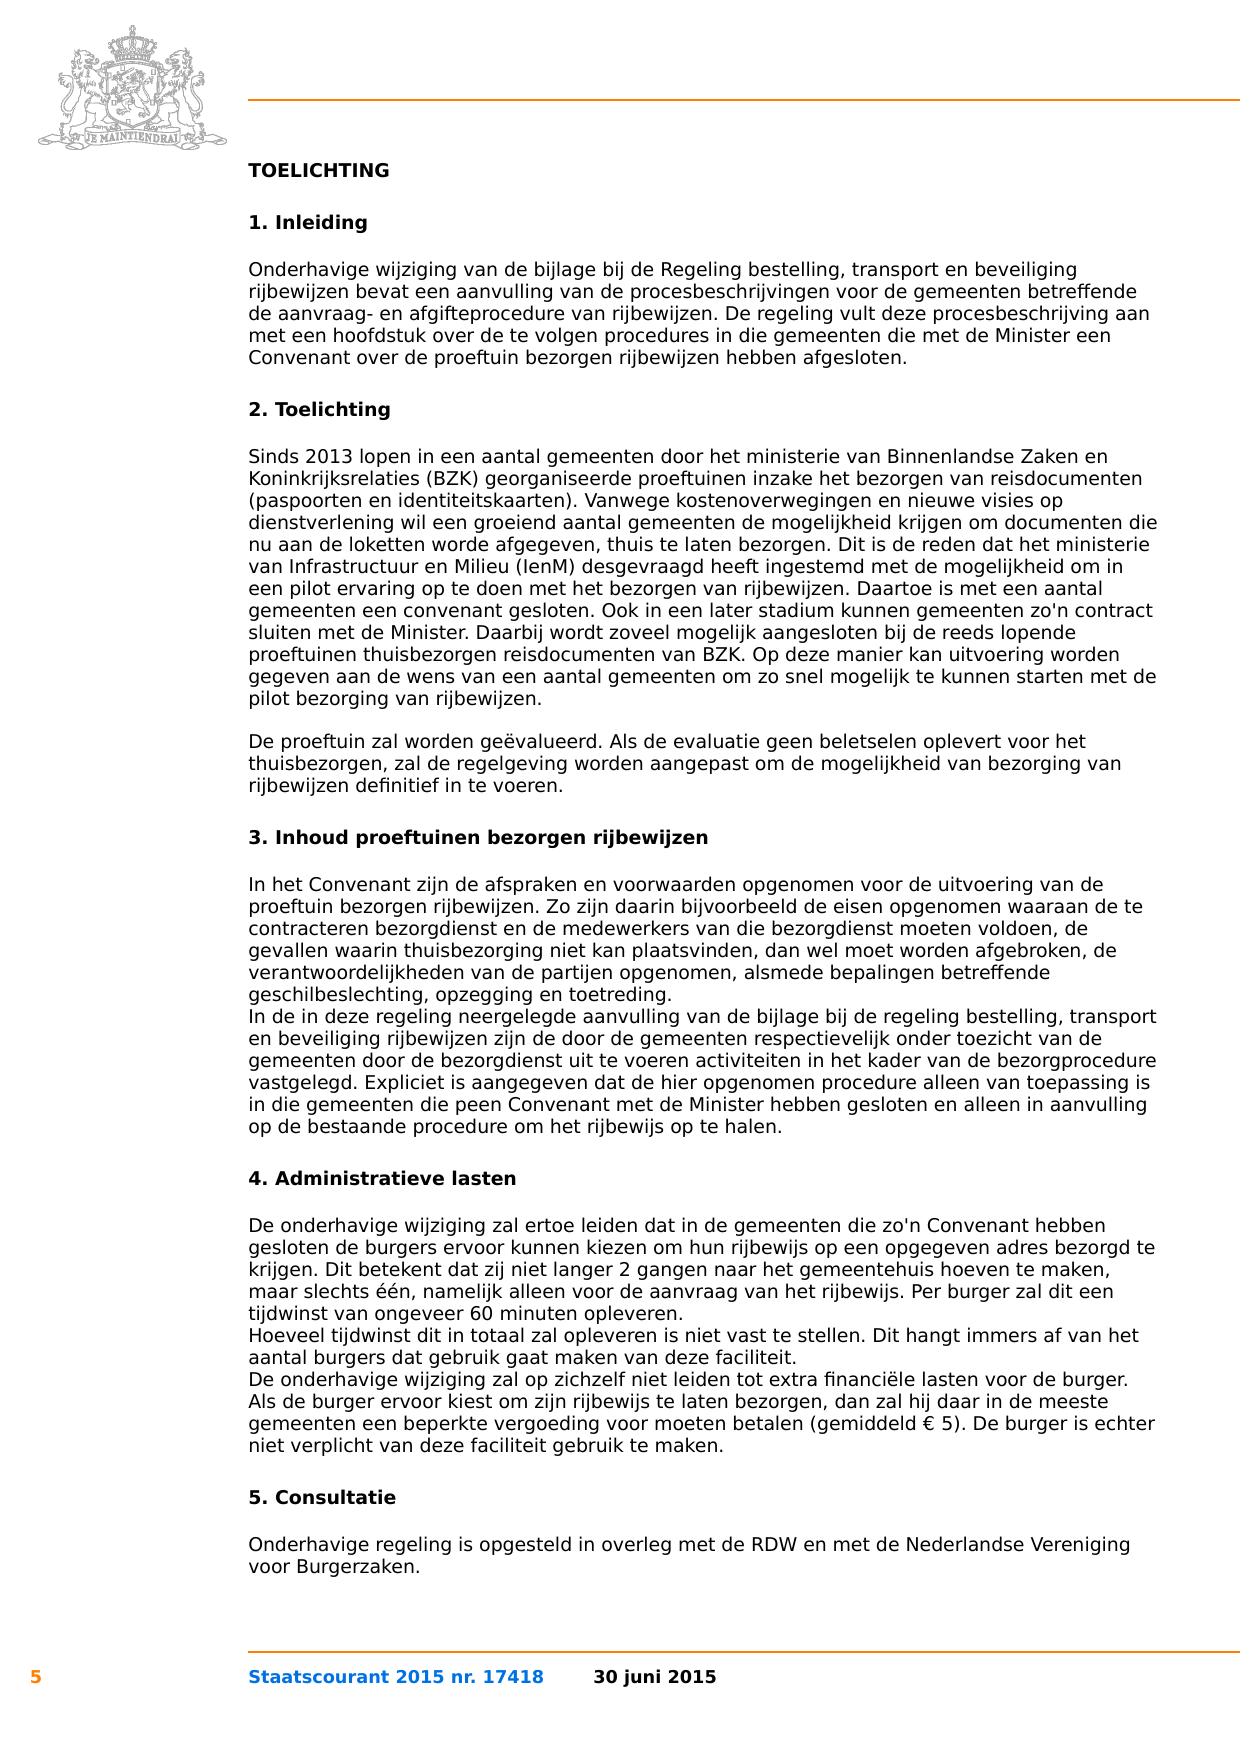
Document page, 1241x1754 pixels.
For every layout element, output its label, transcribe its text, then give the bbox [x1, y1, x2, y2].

text De onderhavige wijziging zal ertoe leiden dat in de gemeenten die zo'n Convenant hebben gesloten de burgers ervoor kunnen kiezen om hun rijbewijs op een opgegeven adres bezorgd te krijgen. Dit betekent dat zij niet langer 2 gangen naar het gemeentehuis hoeven te maken, maar slechts één, namelijk alleen voor de aanvraag van het rijbewijs. Per burger zal dit een tijdwinst van ongeveer 60 minuten opleveren. [248, 1215, 1163, 1325]
text De proeftuin zal worden geëvalueerd. Als de evaluatie geen beletselen oplevert voor het thuisbezorgen, zal de regelgeving worden aangepast om de mogelijkheid van bezorging van rijbewijzen definitief in te voeren. [248, 731, 1163, 797]
text Onderhavige regeling is opgesteld in overleg met de RDW en met de Nederlandse Vereniging voor Burgerzaken. [248, 1534, 1163, 1578]
text In het Convenant zijn de afspraken en voorwaarden opgenomen voor de uitvoering van de proeftuin bezorgen rijbewijzen. Zo zijn daarin bijvoorbeeld de eisen opgenomen waaraan de te contracteren bezorgdienst en de medewerkers van die bezorgdienst moeten voldoen, de gevallen waarin thuisbezorging niet kan plaatsvinden, dan wel moet worden afgebroken, de verantwoordelijkheden van de partijen opgenomen, alsmede bepalingen betreffende geschilbeslechting, opzegging en toetreding. [248, 874, 1163, 1006]
picture [38, 25, 227, 150]
subtitle 2. Toelichting [248, 399, 1163, 421]
text Onderhavige wijziging van de bijlage bij de Regeling bestelling, transport en beveiliging rijbewijzen bevat een aanvulling van de procesbeschrijvingen voor de gemeenten betreffende de aanvraag- en afgifteprocedure van rijbewijzen. De regeling vult deze procesbeschrijving aan met een hoofdstuk over de te volgen procedures in die gemeenten die met de Minister een Convenant over de proeftuin bezorgen rijbewijzen hebben afgesloten. [248, 259, 1163, 369]
text Hoeveel tijdwinst dit in totaal zal opleveren is niet vast te stellen. Dit hangt immers af van het aantal burgers dat gebruik gaat maken van deze faciliteit. [248, 1325, 1163, 1369]
text De onderhavige wijziging zal op zichzelf niet leiden tot extra financiële lasten voor de burger. Als de burger ervoor kiest om zijn rijbewijs te laten bezorgen, dan zal hij daar in de meeste gemeenten een beperkte vergoeding voor moeten betalen (gemiddeld € 5). De burger is echter niet verplicht van deze faciliteit gebruik te maken. [248, 1369, 1163, 1457]
subtitle TOELICHTING [248, 160, 1163, 182]
subtitle 1. Inleiding [248, 212, 1163, 234]
subtitle 4. Administratieve lasten [248, 1168, 1163, 1190]
text Sinds 2013 lopen in een aantal gemeenten door het ministerie van Binnenlandse Zaken en Koninkrijksrelaties (BZK) georganiseerde proeftuinen inzake het bezorgen van reisdocumenten (paspoorten en identiteitskaarten). Vanwege kostenoverwegingen en nieuwe visies op dienstverlening wil een groeiend aantal gemeenten de mogelijkheid krijgen om documenten die nu aan de loketten worde afgegeven, thuis te laten bezorgen. Dit is de reden dat het ministerie van Infrastructuur en Milieu (IenM) desgevraagd heeft ingestemd met de mogelijkheid om in een pilot ervaring op te doen met het bezorgen van rijbewijzen. Daartoe is met een aantal gemeenten een convenant gesloten. Ook in een later stadium kunnen gemeenten zo'n contract sluiten met de Minister. Daarbij wordt zoveel mogelijk aangesloten bij de reeds lopende proeftuinen thuisbezorgen reisdocumenten van BZK. Op deze manier kan uitvoering worden gegeven aan de wens van een aantal gemeenten om zo snel mogelijk te kunnen starten met de pilot bezorging van rijbewijzen. [248, 446, 1163, 709]
subtitle 3. Inhoud proeftuinen bezorgen rijbewijzen [248, 827, 1163, 849]
subtitle 5. Consultatie [248, 1487, 1163, 1509]
text In de in deze regeling neergelegde aanvulling van de bijlage bij de regeling bestelling, transport en beveiliging rijbewijzen zijn de door de gemeenten respectievelijk onder toezicht van de gemeenten door de bezorgdienst uit te voeren activiteiten in het kader van de bezorgprocedure vastgelegd. Expliciet is aangegeven dat de hier opgenomen procedure alleen van toepassing is in die gemeenten die peen Convenant met de Minister hebben gesloten en alleen in aanvulling op de bestaande procedure om het rijbewijs op te halen. [248, 1006, 1163, 1138]
